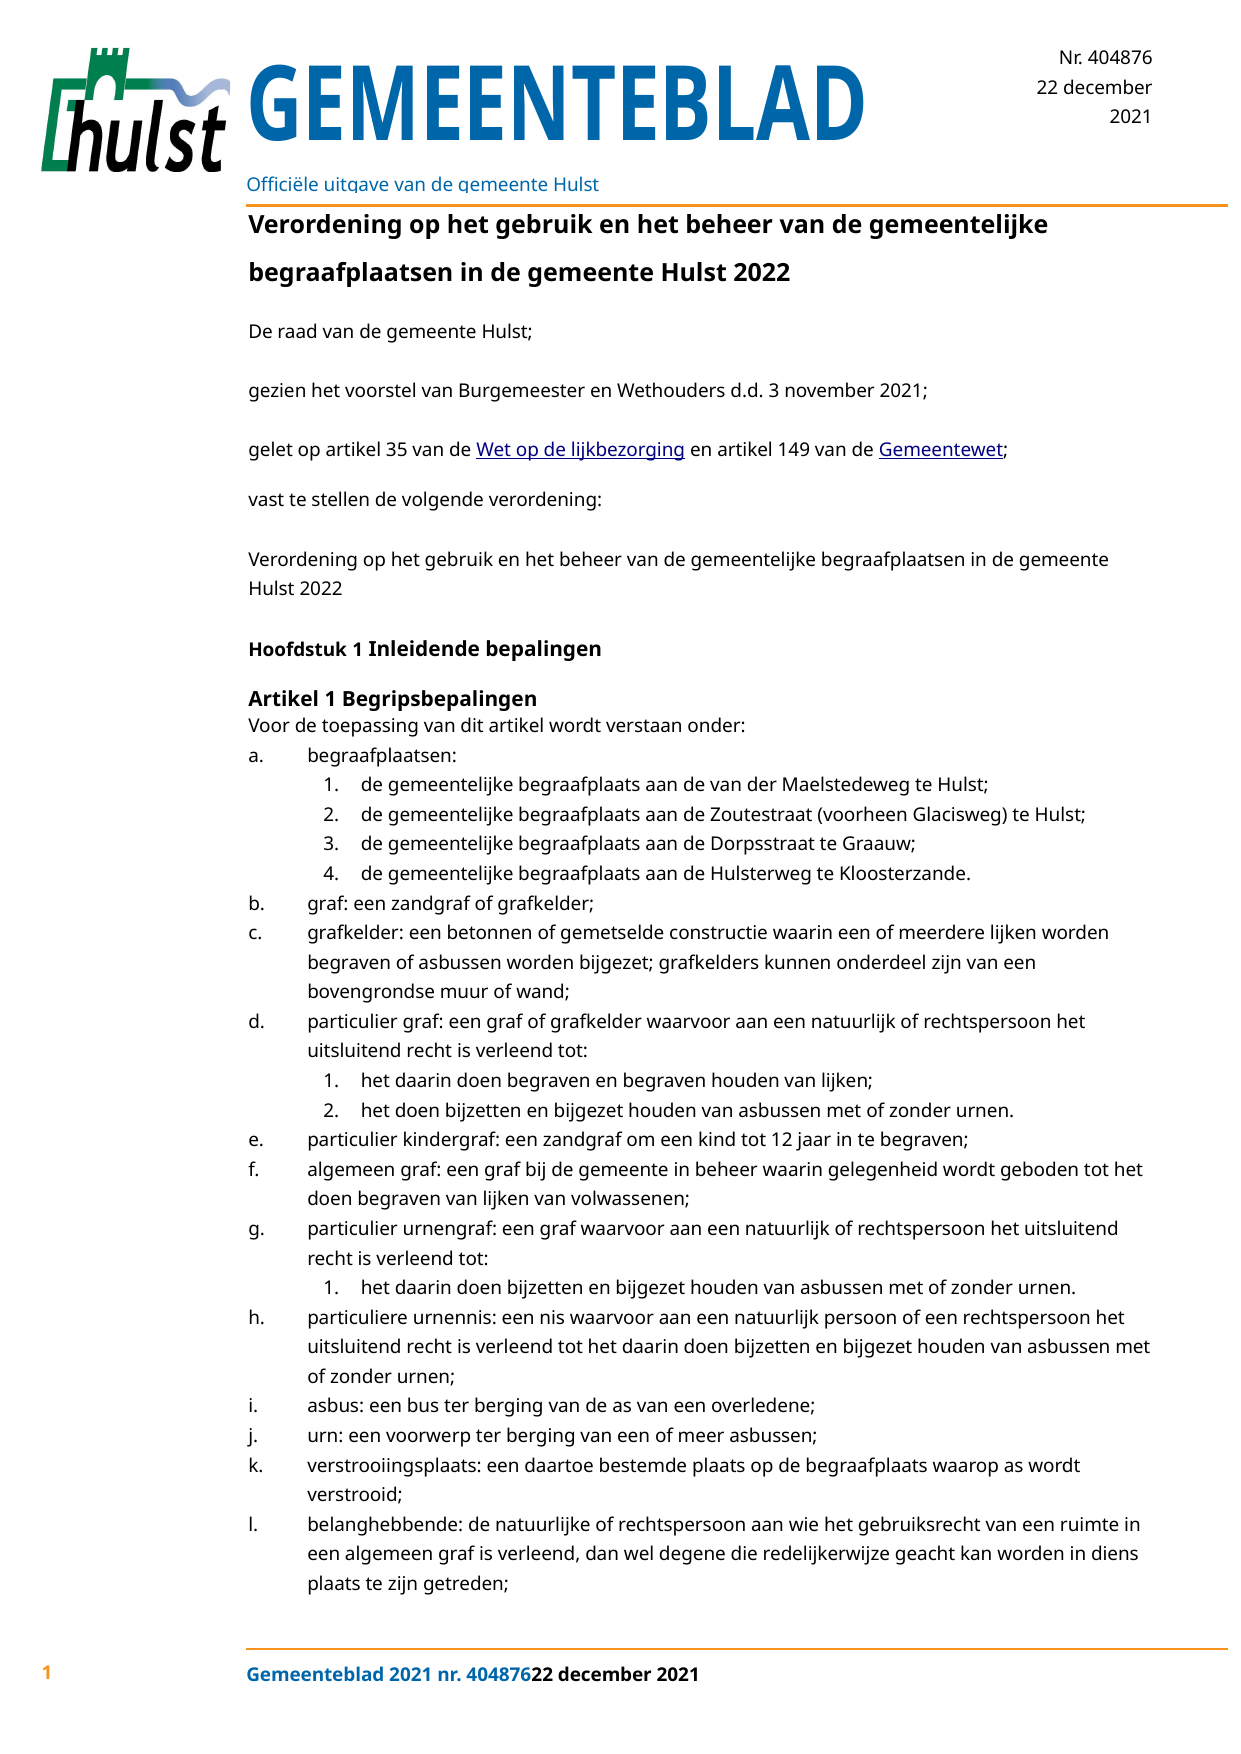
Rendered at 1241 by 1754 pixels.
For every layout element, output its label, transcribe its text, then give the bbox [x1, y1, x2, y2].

list particulier graf: een graf of grafkelder waarvoor aan een natuurlijk of rechtspersoon het uitsluitend recht is verleend tot: [248, 1008, 1152, 1063]
text gelet op artikel 35 van de Wet op de lijkbezorging en artikel 149 van de Gemeentewet; [248, 436, 1152, 462]
text Verordening op het gebruik en het beheer van de gemeentelijke begraafplaatsen in de gemeente Hulst 2022 [248, 207, 1152, 288]
text Verordening op het gebruik en het beheer van de gemeentelijke begraafplaatsen in de gemeente Hulst 2022 [248, 546, 1152, 601]
list het doen bijzetten en bijgezet houden van asbussen met of zonder urnen. [323, 1097, 1152, 1122]
list graf: een zandgraf of grafkelder; [248, 890, 1152, 915]
list particulier kindergraf: een zandgraf om een kind tot 12 jaar in te begraven; [248, 1126, 1152, 1152]
list de gemeentelijke begraafplaats aan de van der Maelstedeweg te Hulst; [323, 771, 1152, 797]
list de gemeentelijke begraafplaats aan de Hulsterweg te Kloosterzande. [323, 860, 1152, 886]
list de gemeentelijke begraafplaats aan de Zoutestraat (voorheen Glacisweg) te Hulst; [323, 801, 1152, 827]
list verstrooiingsplaats: een daartoe bestemde plaats op de begraafplaats waarop as wordt verstrooid; [248, 1452, 1152, 1507]
list grafkelder: een betonnen of gemetselde constructie waarin een of meerdere lijken worden begraven of asbussen worden bijgezet; grafkelders kunnen onderdeel zijn van een bovengrondse muur of wand; [248, 919, 1152, 1004]
text Hoofdstuk 1 Inleidende bepalingen [248, 634, 1152, 663]
text Voor de toepassing van dit artikel wordt verstaan onder: [248, 712, 1152, 738]
list asbus: een bus ter berging van de as van een overledene; [248, 1393, 1152, 1418]
text De raad van de gemeente Hulst; [248, 318, 1152, 344]
list de gemeentelijke begraafplaats aan de Dorpsstraat te Graauw; [323, 831, 1152, 856]
list particuliere urnennis: een nis waarvoor aan een natuurlijk persoon of een rechtspersoon het uitsluitend recht is verleend tot het daarin doen bijzetten en bijgezet houden van asbussen met of zonder urnen; [248, 1304, 1152, 1389]
text gezien het voorstel van Burgemeester en Wethouders d.d. 3 november 2021; [248, 377, 1152, 403]
list particulier urnengraf: een graf waarvoor aan een natuurlijk of rechtspersoon het uitsluitend recht is verleend tot: [248, 1215, 1152, 1270]
picture [41, 47, 231, 172]
list begraafplaatsen: [248, 742, 1152, 767]
list algemeen graf: een graf bij de gemeente in beheer waarin gelegenheid wordt geboden tot het doen begraven van lijken van volwassenen; [248, 1156, 1152, 1211]
text Artikel 1 Begripsbepalingen [248, 684, 1152, 712]
list belanghebbende: de natuurlijke of rechtspersoon aan wie het gebruiksrecht van een ruimte in een algemeen graf is verleend, dan wel degene die redelijkerwijze geacht kan worden in diens plaats te zijn getreden; [248, 1511, 1152, 1596]
text vast te stellen de volgende verordening: [248, 487, 1152, 512]
list urn: een voorwerp ter berging van een of meer asbussen; [248, 1422, 1152, 1448]
list het daarin doen bijzetten en bijgezet houden van asbussen met of zonder urnen. [323, 1274, 1152, 1300]
list het daarin doen begraven en begraven houden van lijken; [323, 1067, 1152, 1093]
